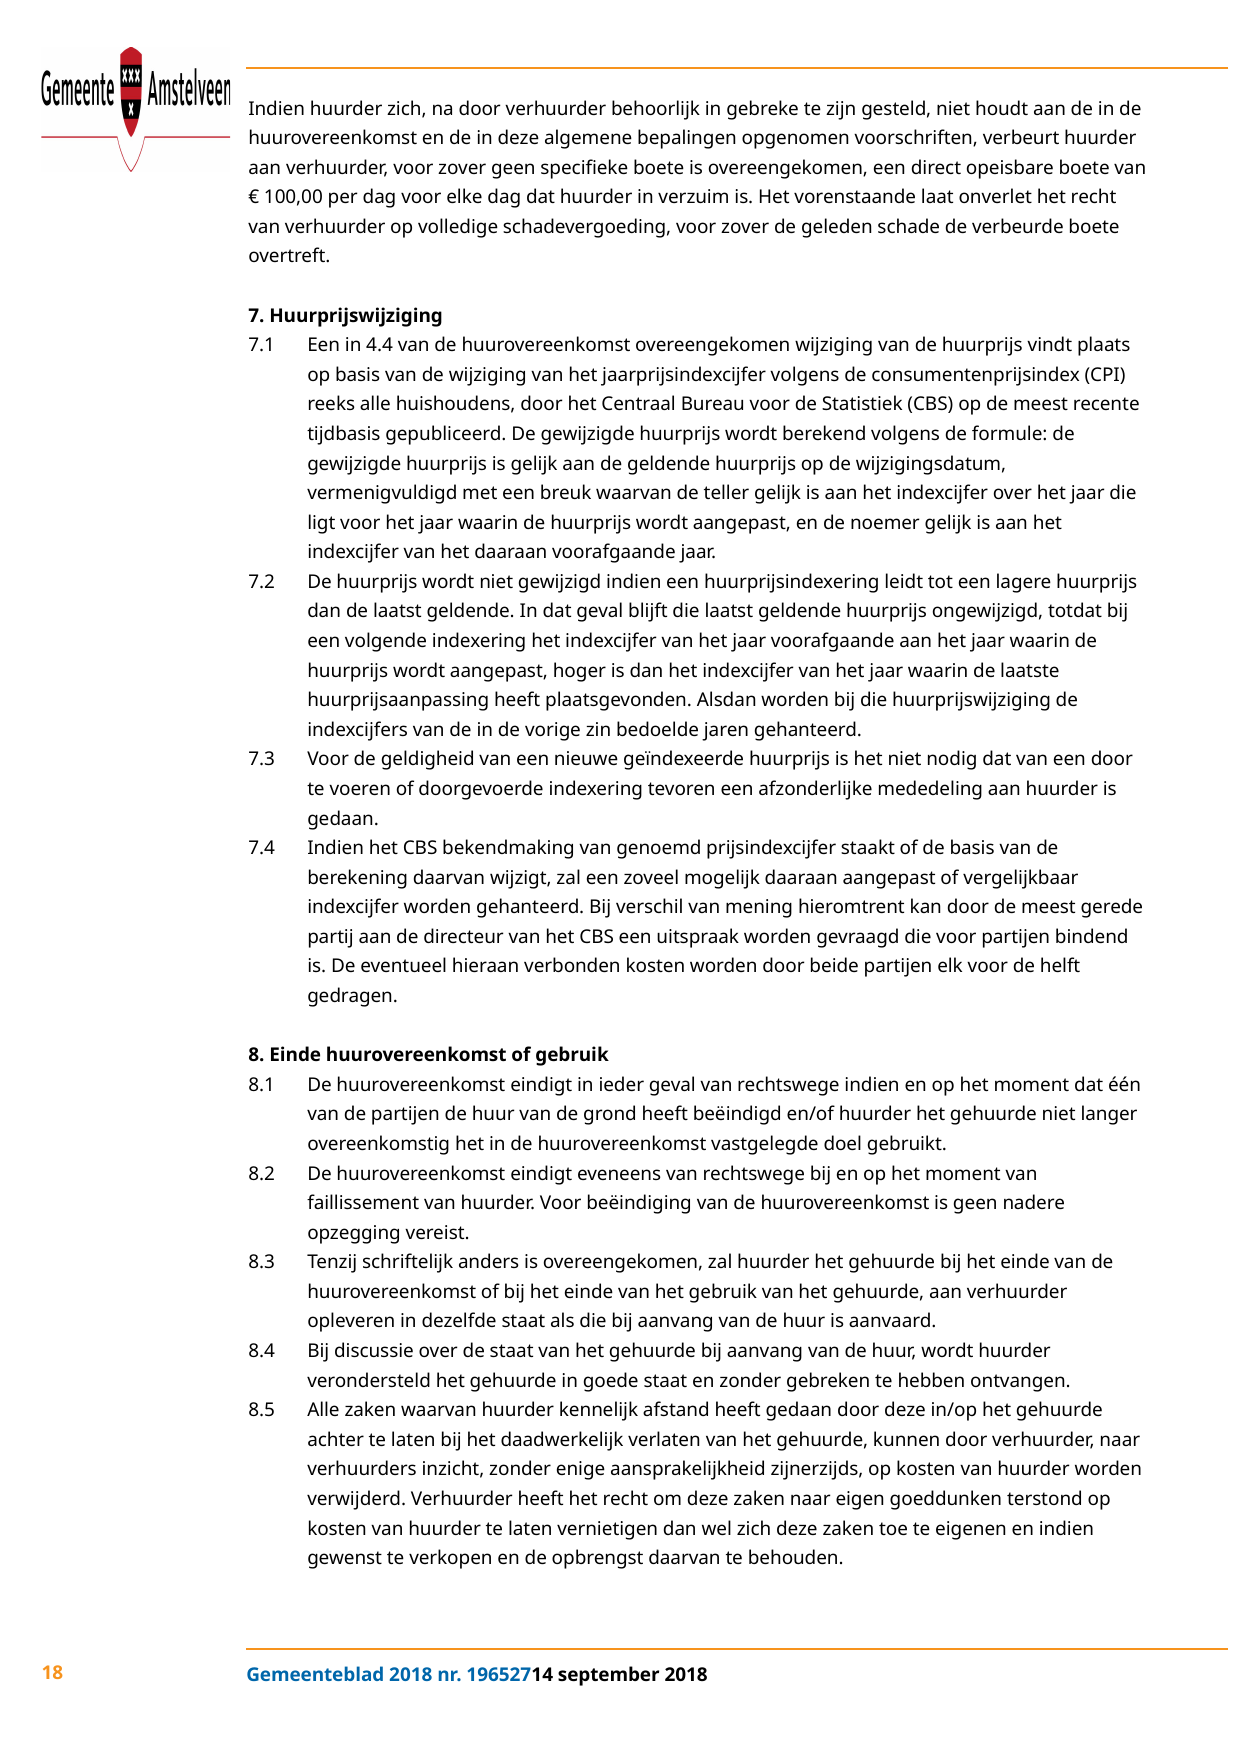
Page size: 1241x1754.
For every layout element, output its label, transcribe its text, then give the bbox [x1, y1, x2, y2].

list De huurovereenkomst eindigt in ieder geval van rechtswege indien en op het moment dat één van de partijen de huur van de grond heeft beëindigd en/of huurder het gehuurde niet langer overeenkomstig het in de huurovereenkomst vastgelegde doel gebruikt. [248, 1071, 1152, 1156]
list De huurprijs wordt niet gewijzigd indien een huurprijsindexering leidt tot een lagere huurprijs dan de laatst geldende. In dat geval blijft die laatst geldende huurprijs ongewijzigd, totdat bij een volgende indexering het indexcijfer van het jaar voorafgaande aan het jaar waarin de huurprijs wordt aangepast, hoger is dan het indexcijfer van het jaar waarin de laatste huurprijsaanpassing heeft plaatsgevonden. Alsdan worden bij die huurprijswijziging de indexcijfers van de in de vorige zin bedoelde jaren gehanteerd. [248, 568, 1152, 742]
list Bij discussie over de staat van het gehuurde bij aanvang van de huur, wordt huurder verondersteld het gehuurde in goede staat en zonder gebreken te hebben ontvangen. [248, 1337, 1152, 1393]
list Voor de geldigheid van een nieuwe geïndexeerde huurprijs is het niet nodig dat van een door te voeren of doorgevoerde indexering tevoren een afzonderlijke mededeling aan huurder is gedaan. [248, 746, 1152, 831]
text 7. Huurprijswijziging [248, 302, 1152, 328]
text Indien huurder zich, na door verhuurder behoorlijk in gebreke te zijn gesteld, niet houdt aan de in de huurovereenkomst en de in deze algemene bepalingen opgenomen voorschriften, verbeurt huurder aan verhuurder, voor zover geen specifieke boete is overeengekomen, een direct opeisbare boete van € 100,00 per dag voor elke dag dat huurder in verzuim is. Het vorenstaande laat onverlet het recht van verhuurder op volledige schadevergoeding, voor zover de geleden schade de verbeurde boete overtreft. [248, 95, 1152, 268]
list Indien het CBS bekendmaking van genoemd prijsindexcijfer staakt of de basis van de berekening daarvan wijzigt, zal een zoveel mogelijk daaraan aangepast of vergelijkbaar indexcijfer worden gehanteerd. Bij verschil van mening hieromtrent kan door de meest gerede partij aan de directeur van het CBS een uitspraak worden gevraagd die voor partijen bindend is. De eventueel hieraan verbonden kosten worden door beide partijen elk voor de helft gedragen. [248, 834, 1152, 1008]
picture [41, 47, 231, 172]
list Alle zaken waarvan huurder kennelijk afstand heeft gedaan door deze in/op het gehuurde achter te laten bij het daadwerkelijk verlaten van het gehuurde, kunnen door verhuurder, naar verhuurders inzicht, zonder enige aansprakelijkheid zijnerzijds, op kosten van huurder worden verwijderd. Verhuurder heeft het recht om deze zaken naar eigen goeddunken terstond op kosten van huurder te laten vernietigen dan wel zich deze zaken toe te eigenen en indien gewenst te verkopen en de opbrengst daarvan te behouden. [248, 1396, 1152, 1570]
text 8. Einde huurovereenkomst of gebruik [248, 1041, 1152, 1067]
list Een in 4.4 van de huurovereenkomst overeengekomen wijziging van de huurprijs vindt plaats op basis van de wijziging van het jaarprijsindexcijfer volgens de consumentenprijsindex (CPI) reeks alle huishoudens, door het Centraal Bureau voor de Statistiek (CBS) op de meest recente tijdbasis gepubliceerd. De gewijzigde huurprijs wordt berekend volgens de formule: de gewijzigde huurprijs is gelijk aan de geldende huurprijs op de wijzigingsdatum, vermenigvuldigd met een breuk waarvan de teller gelijk is aan het indexcijfer over het jaar die ligt voor het jaar waarin de huurprijs wordt aangepast, en de noemer gelijk is aan het indexcijfer van het daaraan voorafgaande jaar. [248, 331, 1152, 564]
list De huurovereenkomst eindigt eveneens van rechtswege bij en op het moment van faillissement van huurder. Voor beëindiging van de huurovereenkomst is geen nadere opzegging vereist. [248, 1160, 1152, 1245]
list Tenzij schriftelijk anders is overeengekomen, zal huurder het gehuurde bij het einde van de huurovereenkomst of bij het einde van het gebruik van het gehuurde, aan verhuurder opleveren in dezelfde staat als die bij aanvang van de huur is aanvaard. [248, 1248, 1152, 1333]
